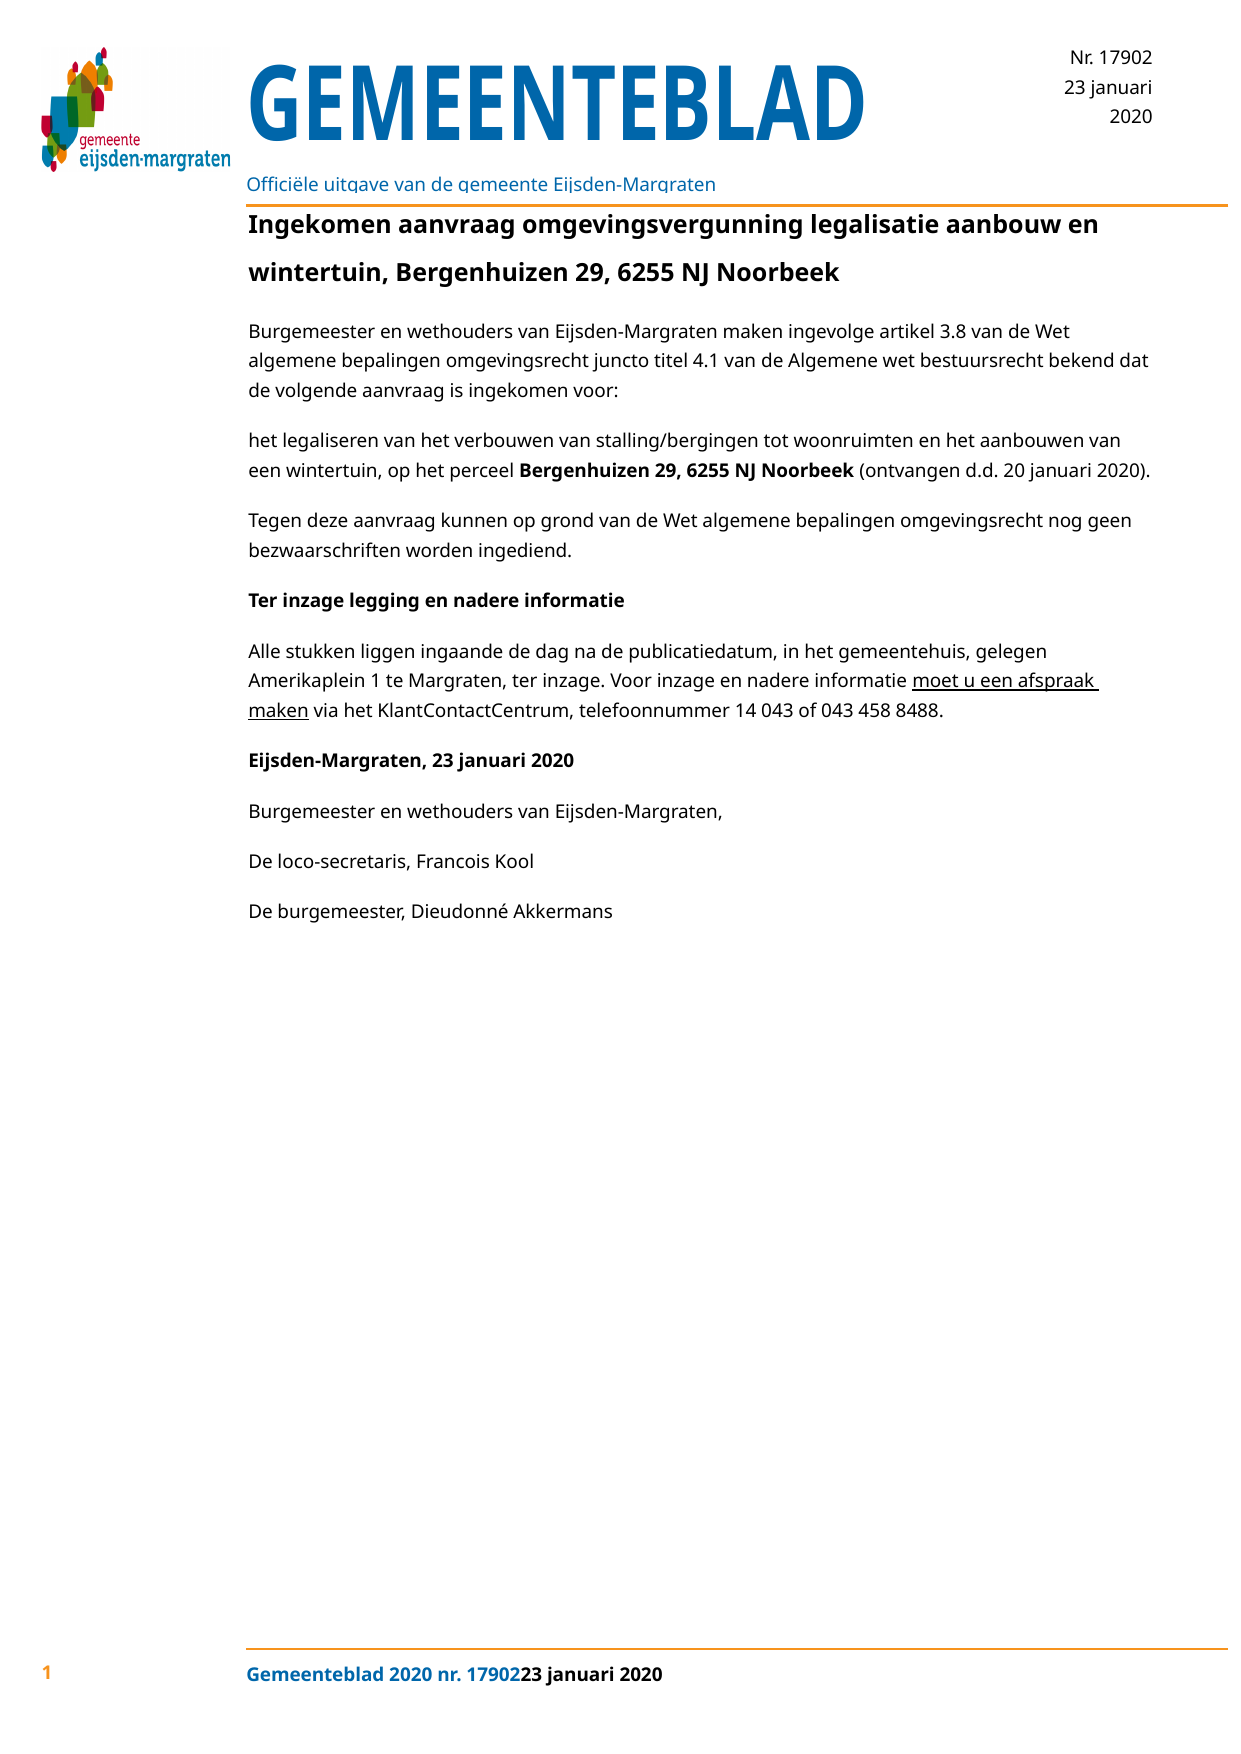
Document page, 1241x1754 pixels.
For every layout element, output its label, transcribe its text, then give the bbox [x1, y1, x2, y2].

text Tegen deze aanvraag kunnen op grond van de Wet algemene bepalingen omgevingsrecht nog geen bezwaarschriften worden ingediend. [248, 507, 1152, 563]
text het legaliseren van het verbouwen van stalling/bergingen tot woonruimten en het aanbouwen van een wintertuin, op het perceel Bergenhuizen 29, 6255 NJ Noorbeek (ontvangen d.d. 20 januari 2020). [248, 427, 1152, 483]
text De burgemeester, Dieudonné Akkermans [248, 899, 1152, 924]
text De loco-secretaris, Francois Kool [248, 848, 1152, 874]
text Burgemeester en wethouders van Eijsden-Margraten maken ingevolge artikel 3.8 van de Wet algemene bepalingen omgevingsrecht juncto titel 4.1 van de Algemene wet bestuursrecht bekend dat de volgende aanvraag is ingekomen voor: [248, 318, 1152, 403]
text Ter inzage legging en nadere informatie [248, 587, 1152, 613]
text Alle stukken liggen ingaande de dag na de publicatiedatum, in het gemeentehuis, gelegen Amerikaplein 1 te Margraten, ter inzage. Voor inzage en nadere informatie moet u een afspraak maken via het KlantContactCentrum, telefoonnummer 14 043 of 043 458 8488. [248, 638, 1152, 723]
text Ingekomen aanvraag omgevingsvergunning legalisatie aanbouw en wintertuin, Bergenhuizen 29, 6255 NJ Noorbeek [248, 207, 1152, 288]
picture [41, 47, 231, 172]
text Eijsden-Margraten, 23 januari 2020 [248, 747, 1152, 773]
text Burgemeester en wethouders van Eijsden-Margraten, [248, 798, 1152, 824]
